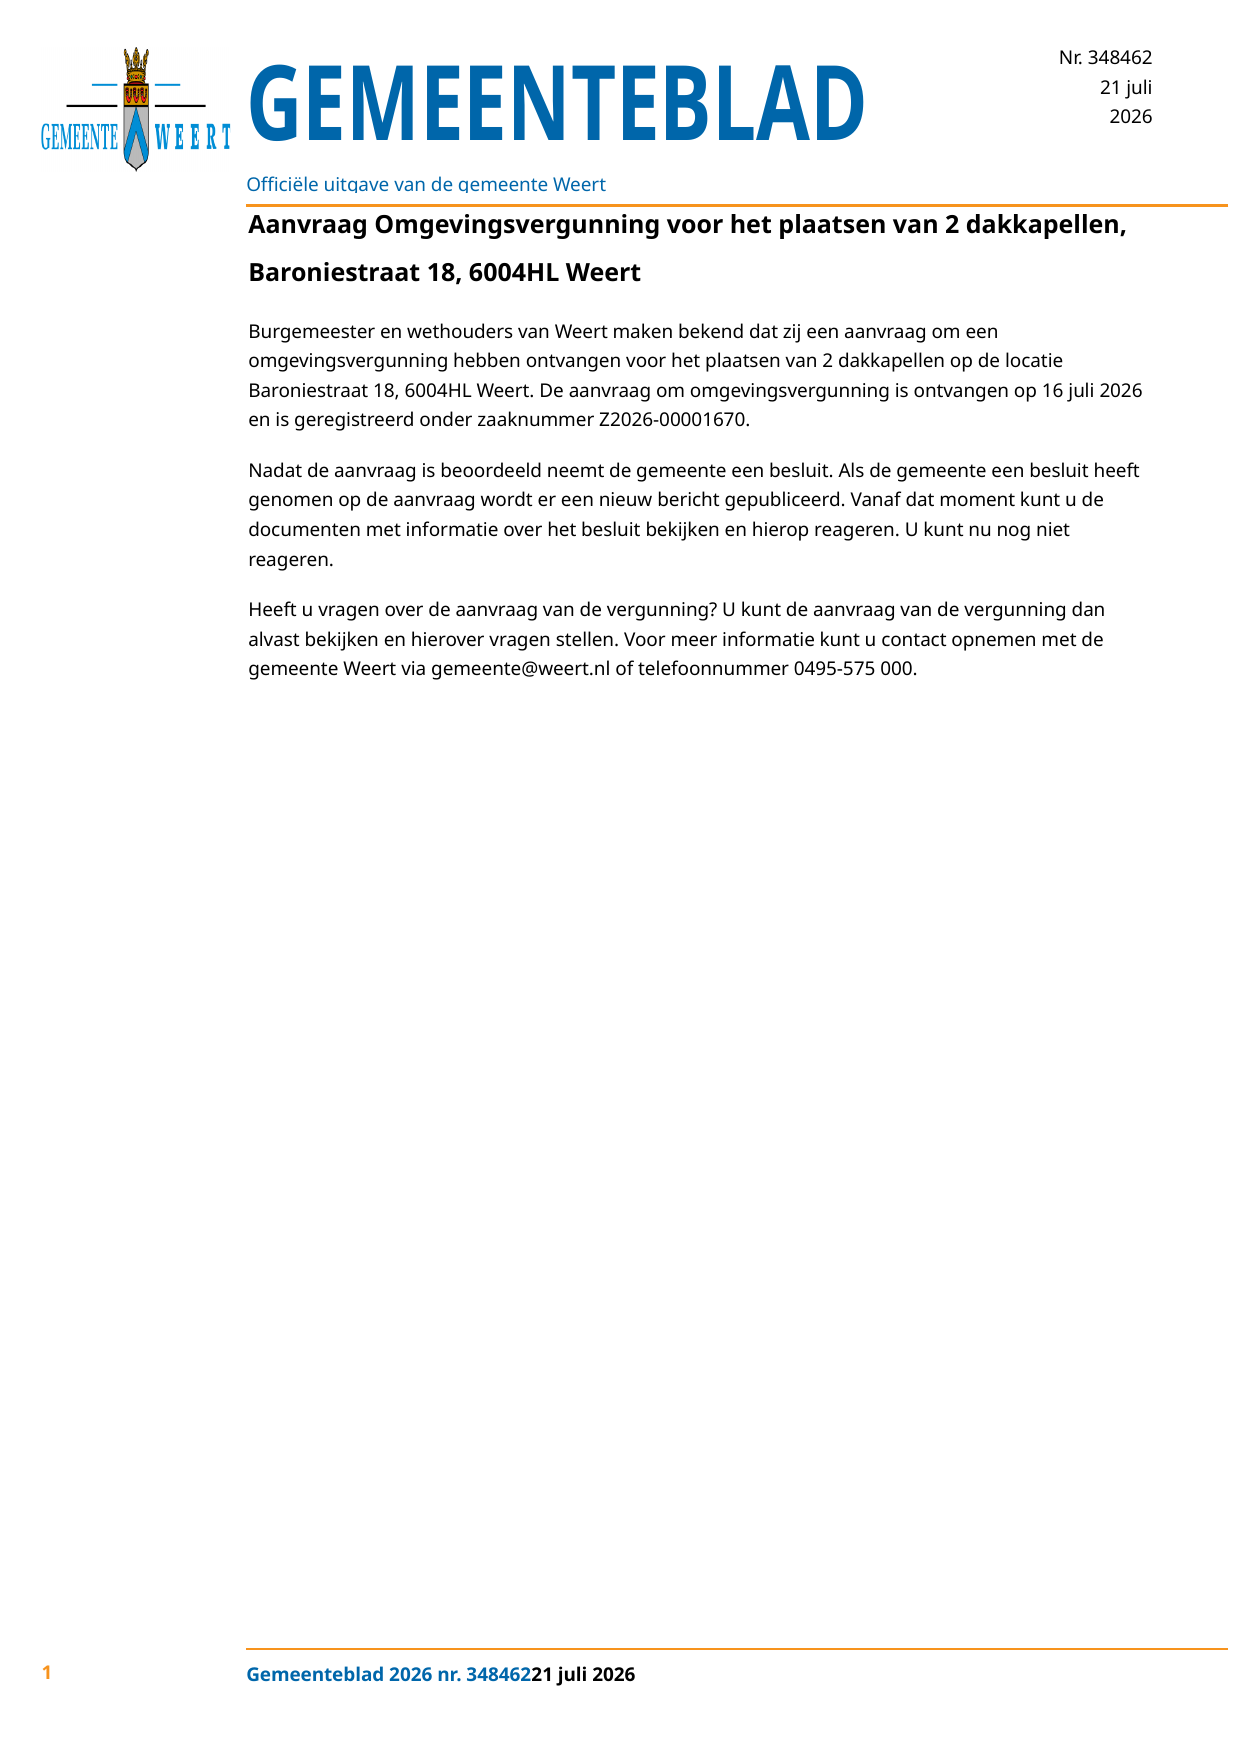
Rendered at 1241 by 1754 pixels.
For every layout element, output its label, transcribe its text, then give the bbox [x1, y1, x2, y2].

text Heeft u vragen over de aanvraag van de vergunning? U kunt de aanvraag van de vergunning dan alvast bekijken en hierover vragen stellen. Voor meer informatie kunt u contact opnemen met de gemeente Weert via gemeente@weert.nl of telefoonnummer 0495-575 000. [248, 596, 1152, 681]
text Aanvraag Omgevingsvergunning voor het plaatsen van 2 dakkapellen, Baroniestraat 18, 6004HL Weert [248, 207, 1152, 288]
text Nadat de aanvraag is beoordeeld neemt de gemeente een besluit. Als de gemeente een besluit heeft genomen op de aanvraag wordt er een nieuw bericht gepubliceerd. Vanaf dat moment kunt u de documenten met informatie over het besluit bekijken en hierop reageren. U kunt nu nog niet reageren. [248, 457, 1152, 572]
picture [41, 47, 231, 172]
text Burgemeester en wethouders van Weert maken bekend dat zij een aanvraag om een omgevingsvergunning hebben ontvangen voor het plaatsen van 2 dakkapellen op de locatie Baroniestraat 18, 6004HL Weert. De aanvraag om omgevingsvergunning is ontvangen op 16 juli 2026 en is geregistreerd onder zaaknummer Z2026-00001670. [248, 318, 1152, 432]
